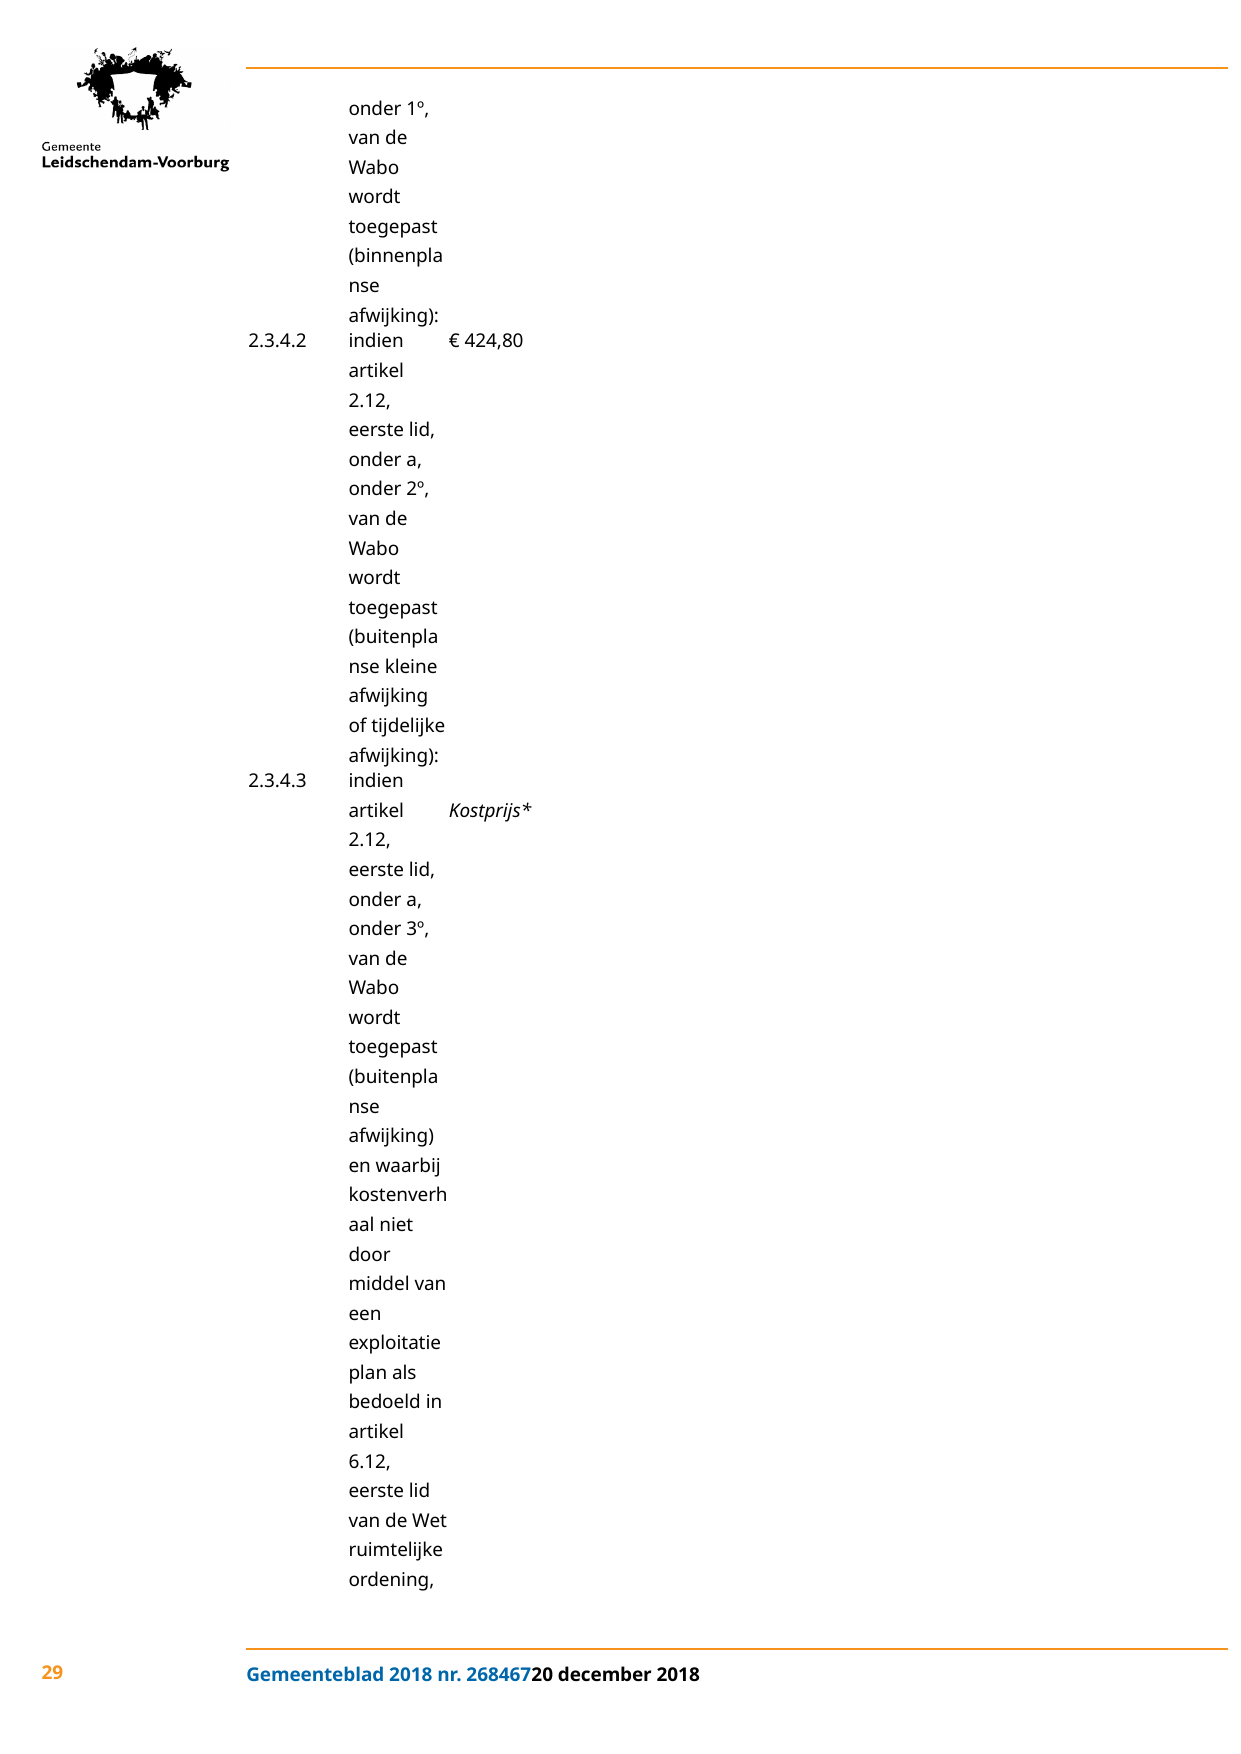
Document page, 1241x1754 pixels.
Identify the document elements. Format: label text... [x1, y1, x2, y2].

table_cell 2.3.4.3 [248, 768, 348, 1592]
table_cell € 424,80 [449, 328, 549, 767]
table_cell Kostprijs* [449, 768, 549, 1592]
table_cell [248, 95, 348, 328]
table_cell 2.3.4.2 [248, 328, 348, 767]
table_cell [449, 95, 549, 328]
table_cell indien artikel 2.12, eerste lid, onder a, onder 2º, van de Wabo wordt toegepast (buitenplanse kleine afwijking of tijdelijke afwijking): [348, 328, 449, 767]
table_cell onder 1º, van de Wabo wordt toegepast (binnenplanse afwijking): [348, 95, 449, 328]
picture [41, 47, 231, 172]
table_cell indien artikel 2.12, eerste lid, onder a, onder 3º, van de Wabo wordt toegepast (buitenplanse afwijking) en waarbij kostenverhaal niet door middel van een exploitatieplan als bedoeld in artikel 6.12, eerste lid van de Wet ruimtelijke ordening, [348, 768, 449, 1592]
